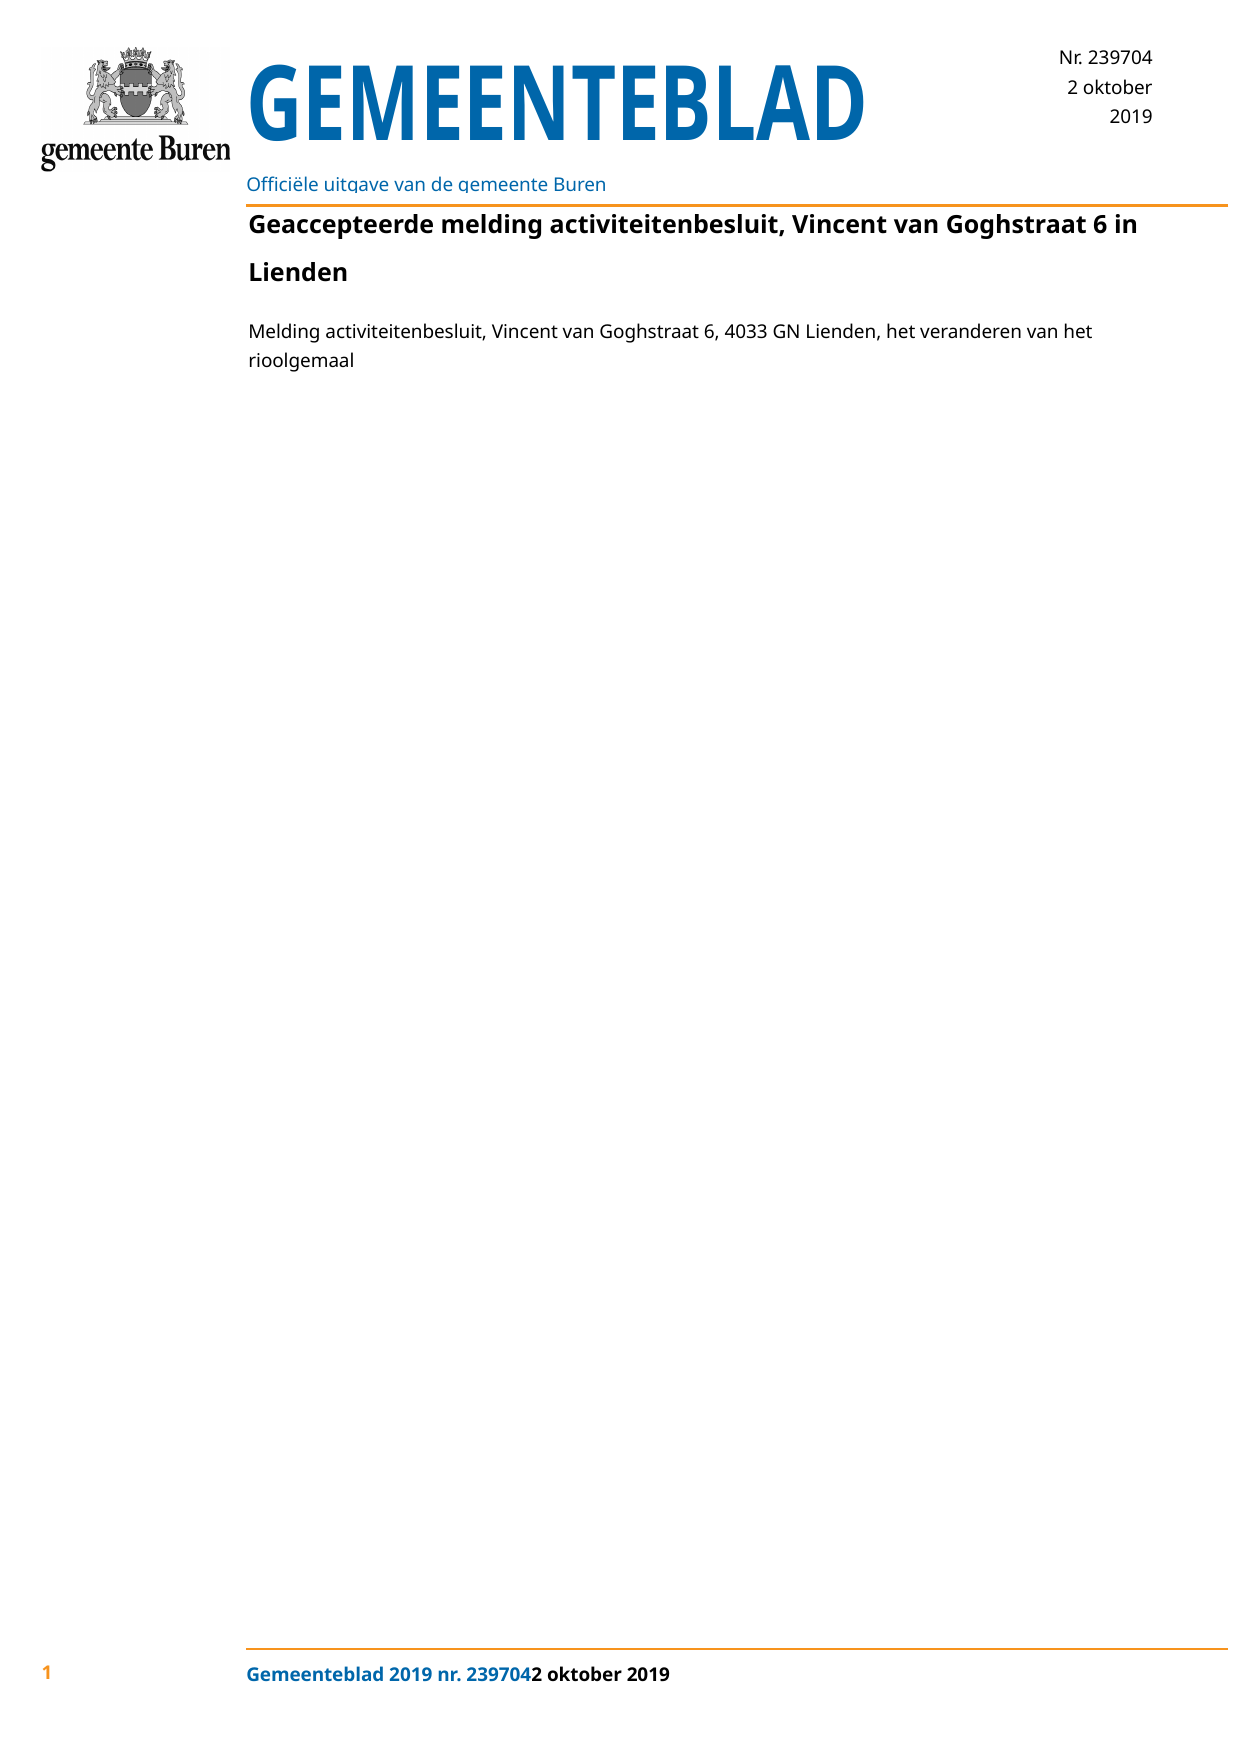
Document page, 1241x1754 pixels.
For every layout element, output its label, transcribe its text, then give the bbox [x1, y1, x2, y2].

text Geaccepteerde melding activiteitenbesluit, Vincent van Goghstraat 6 in Lienden [248, 207, 1152, 288]
picture [41, 47, 231, 172]
text Melding activiteitenbesluit, Vincent van Goghstraat 6, 4033 GN Lienden, het veranderen van het rioolgemaal [248, 318, 1152, 373]
